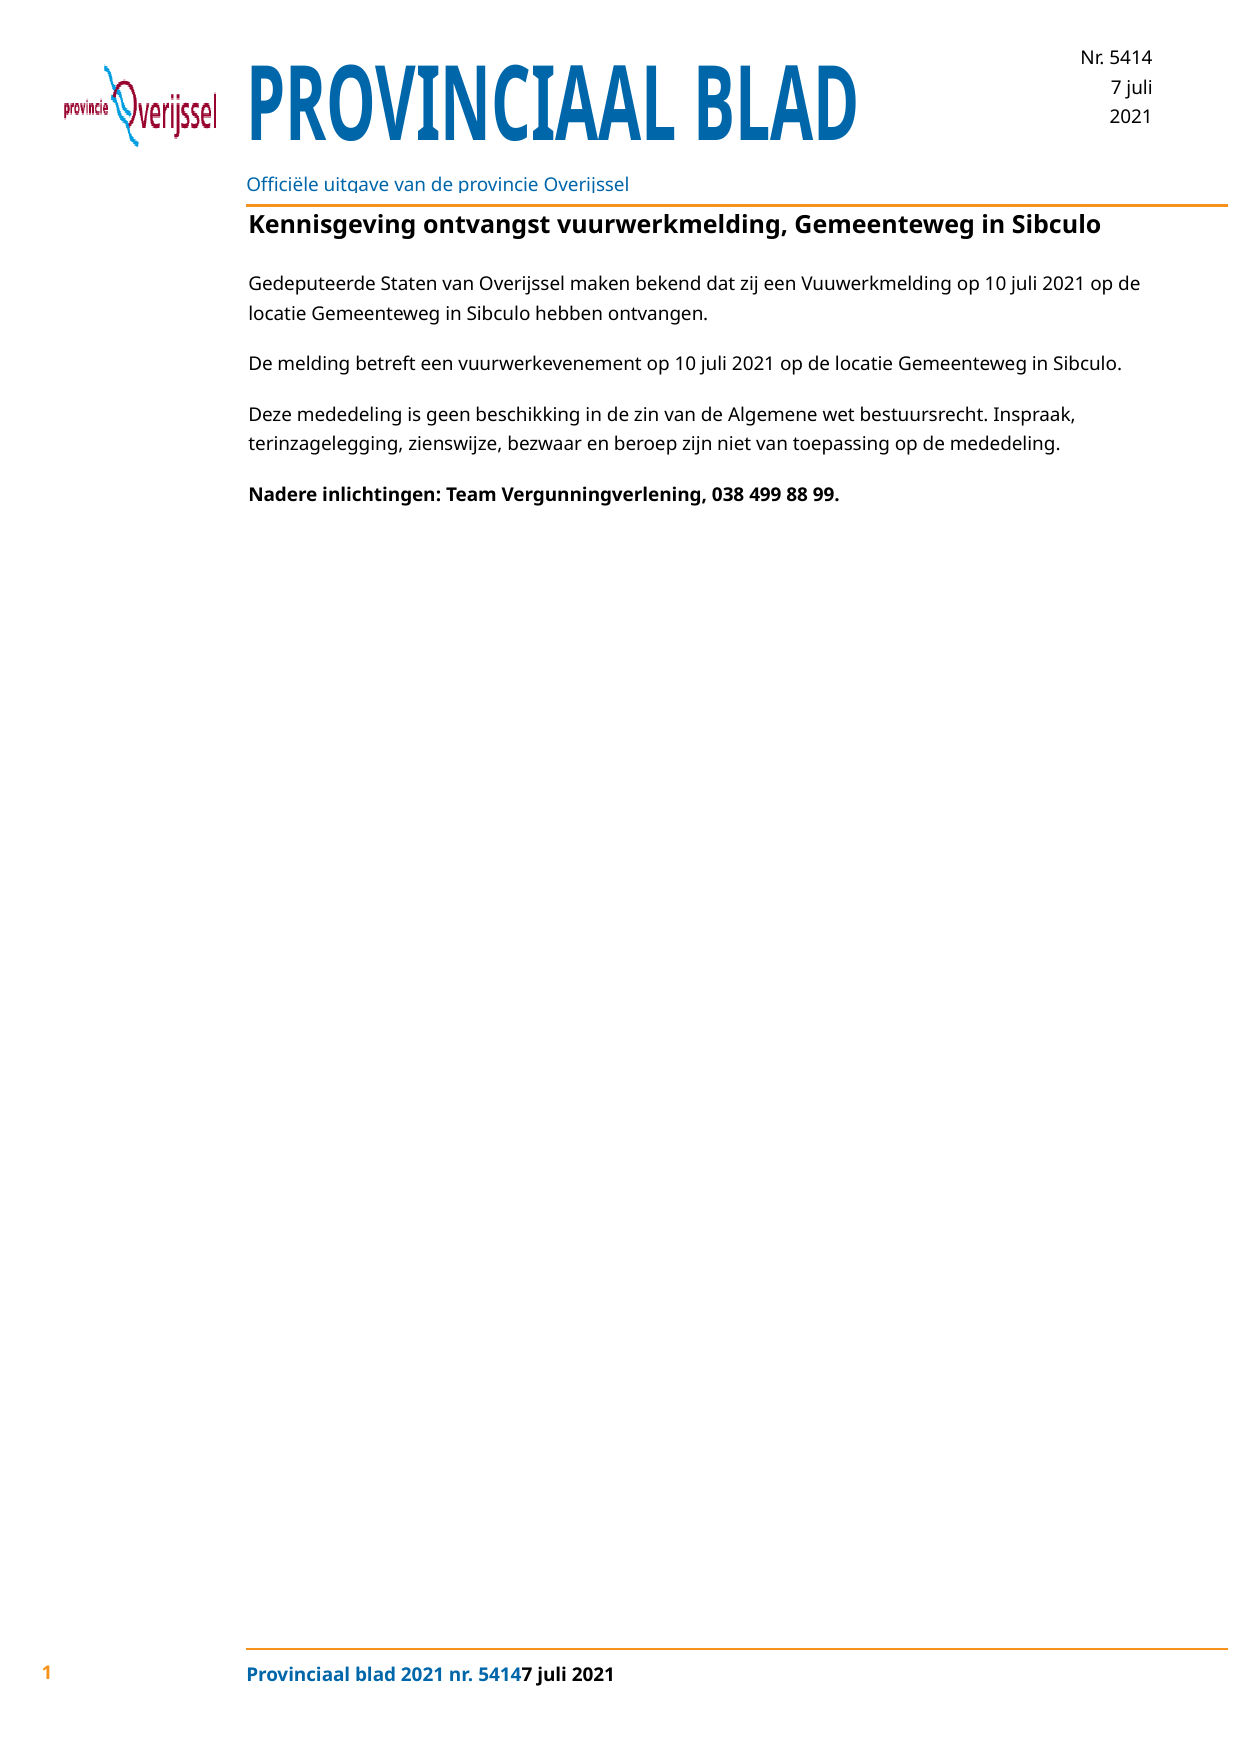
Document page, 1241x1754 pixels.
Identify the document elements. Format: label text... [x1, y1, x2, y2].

text De melding betreft een vuurwerkevenement op 10 juli 2021 op de locatie Gemeenteweg in Sibculo. [248, 350, 1152, 376]
picture [41, 47, 231, 172]
text Deze mededeling is geen beschikking in de zin van de Algemene wet bestuursrecht. Inspraak, terinzagelegging, zienswijze, bezwaar en beroep zijn niet van toepassing op de mededeling. [248, 401, 1152, 456]
text Gedeputeerde Staten van Overijssel maken bekend dat zij een Vuuwerkmelding op 10 juli 2021 op de locatie Gemeenteweg in Sibculo hebben ontvangen. [248, 270, 1152, 326]
text Kennisgeving ontvangst vuurwerkmelding, Gemeenteweg in Sibculo [248, 207, 1152, 241]
text Nadere inlichtingen: Team Vergunningverlening, 038 499 88 99. [248, 481, 1152, 506]
